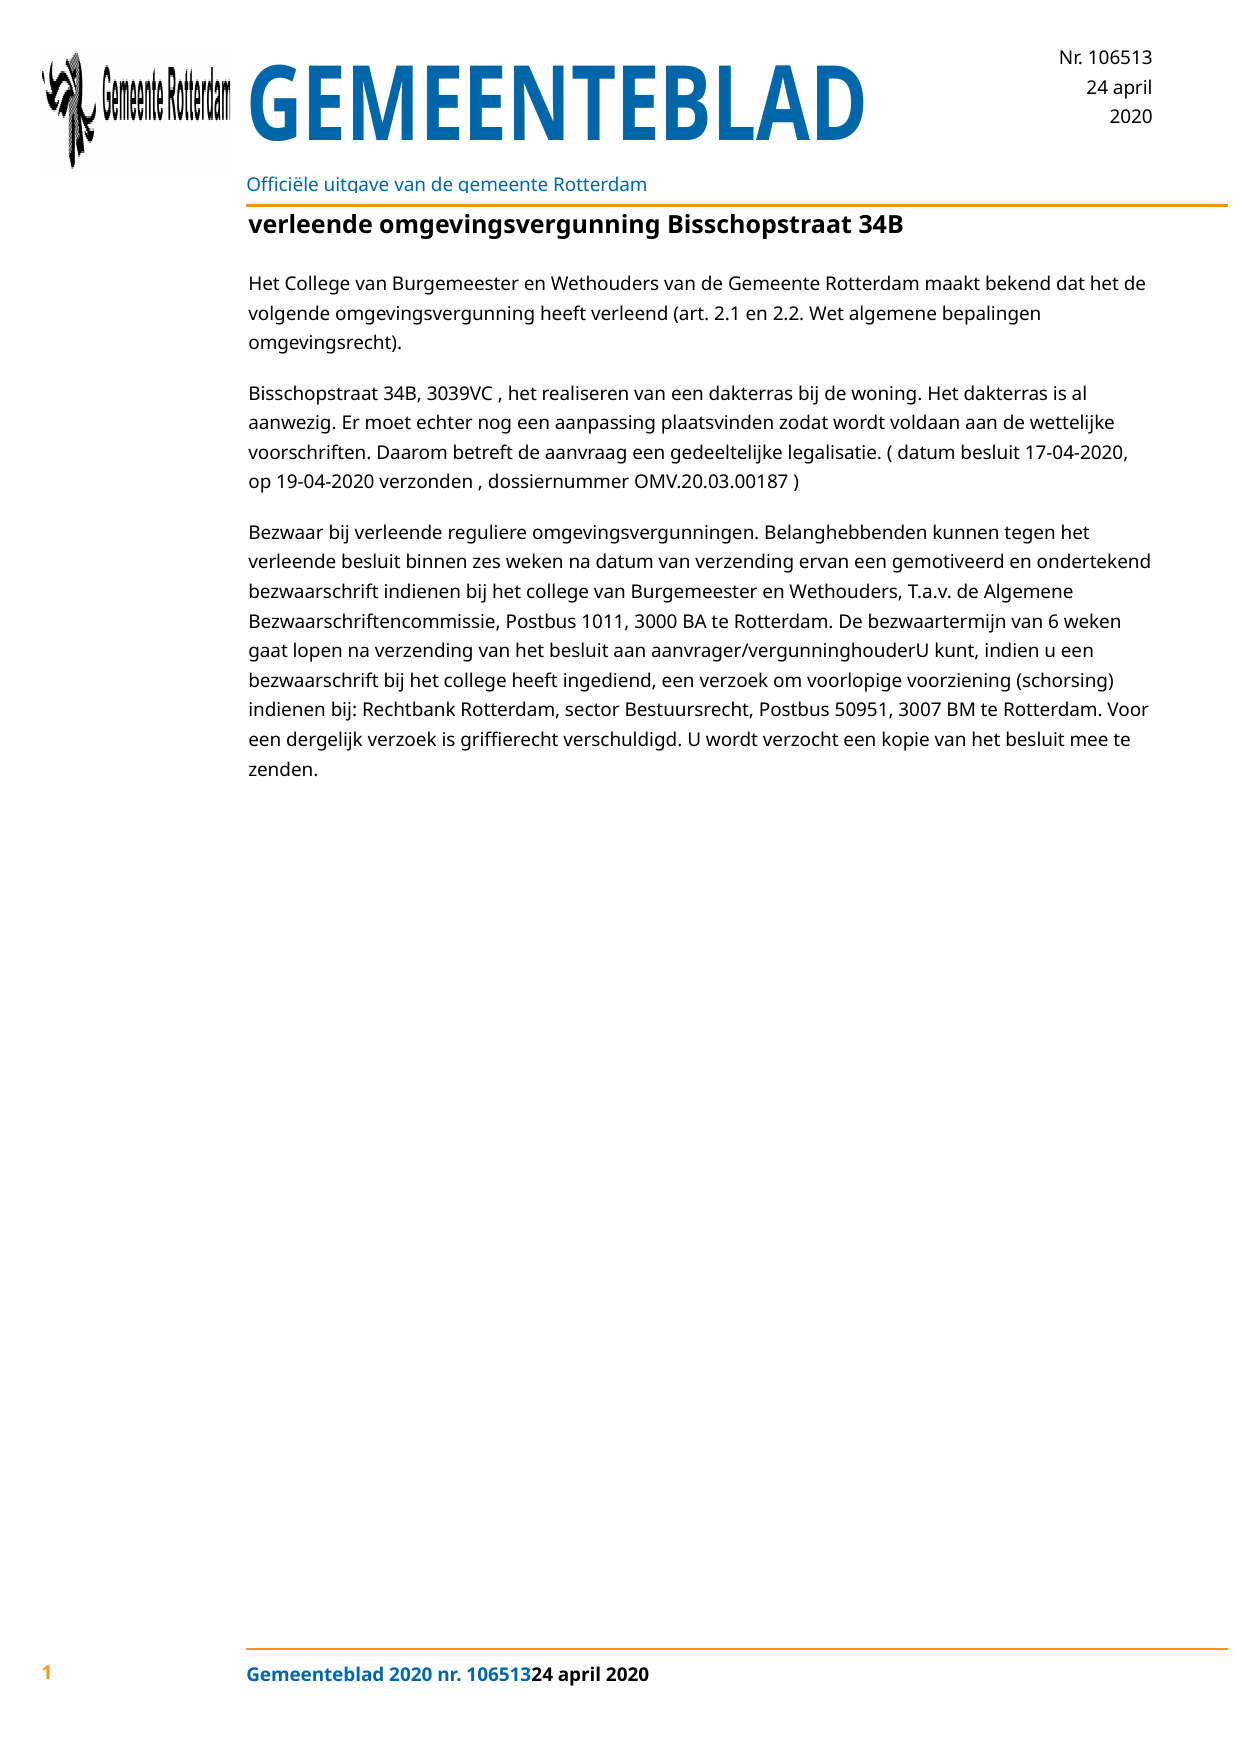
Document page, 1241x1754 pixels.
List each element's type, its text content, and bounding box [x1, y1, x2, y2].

text Bezwaar bij verleende reguliere omgevingsvergunningen. Belanghebbenden kunnen tegen het verleende besluit binnen zes weken na datum van verzending ervan een gemotiveerd en ondertekend bezwaarschrift indienen bij het college van Burgemeester en Wethouders, T.a.v. de Algemene Bezwaarschriftencommissie, Postbus 1011, 3000 BA te Rotterdam. De bezwaartermijn van 6 weken gaat lopen na verzending van het besluit aan aanvrager/vergunninghouderU kunt, indien u een bezwaarschrift bij het college heeft ingediend, een verzoek om voorlopige voorziening (schorsing) indienen bij: Rechtbank Rotterdam, sector Bestuursrecht, Postbus 50951, 3007 BM te Rotterdam. Voor een dergelijk verzoek is griffierecht verschuldigd. U wordt verzocht een kopie van het besluit mee te zenden. [248, 519, 1152, 781]
text verleende omgevingsvergunning Bisschopstraat 34B [248, 207, 1152, 241]
text Bisschopstraat 34B, 3039VC , het realiseren van een dakterras bij de woning. Het dakterras is al aanwezig. Er moet echter nog een aanpassing plaatsvinden zodat wordt voldaan aan de wettelijke voorschriften. Daarom betreft de aanvraag een gedeeltelijke legalisatie. ( datum besluit 17-04-2020, op 19-04-2020 verzonden , dossiernummer OMV.20.03.00187 ) [248, 380, 1152, 494]
text Het College van Burgemeester en Wethouders van de Gemeente Rotterdam maakt bekend dat het de volgende omgevingsvergunning heeft verleend (art. 2.1 en 2.2. Wet algemene bepalingen omgevingsrecht). [248, 270, 1152, 355]
picture [41, 47, 231, 172]
